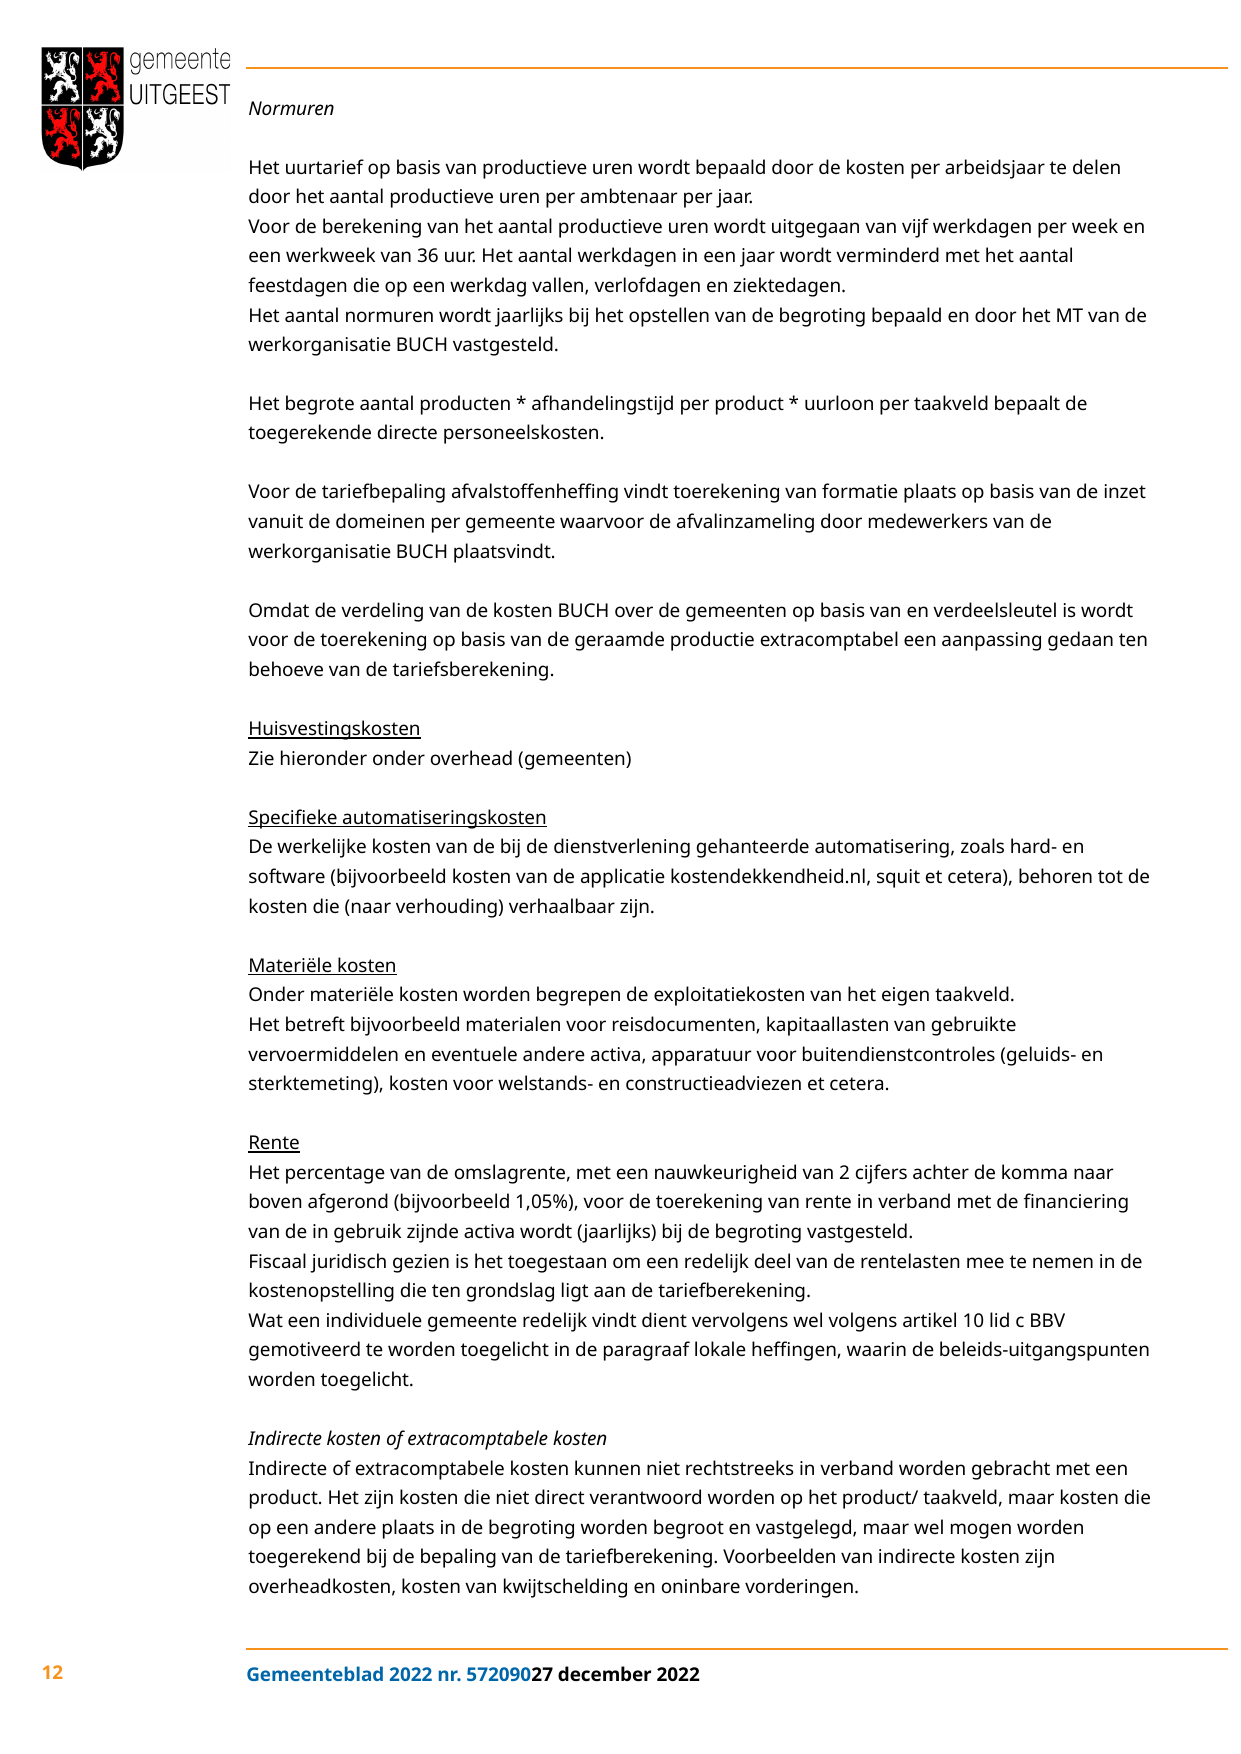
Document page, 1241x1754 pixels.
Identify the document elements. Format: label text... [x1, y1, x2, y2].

text Materiële kosten [248, 952, 1152, 978]
text Omdat de verdeling van de kosten BUCH over de gemeenten op basis van en verdeelsleutel is wordt voor de toerekening op basis van de geraamde productie extracomptabel een aanpassing gedaan ten behoeve van de tariefsberekening. [248, 597, 1152, 682]
text Wat een individuele gemeente redelijk vindt dient vervolgens wel volgens artikel 10 lid c BBV gemotiveerd te worden toegelicht in de paragraaf lokale heffingen, waarin de beleids-uitgangspunten worden toegelicht. [248, 1307, 1152, 1392]
text Indirecte of extracomptabele kosten kunnen niet rechtstreeks in verband worden gebracht met een product. Het zijn kosten die niet direct verantwoord worden op het product/ taakveld, maar kosten die op een andere plaats in de begroting worden begroot en vastgelegd, maar wel mogen worden toegerekend bij de bepaling van de tariefberekening. Voorbeelden van indirecte kosten zijn overheadkosten, kosten van kwijtschelding en oninbare vorderingen. [248, 1455, 1152, 1599]
text Voor de tariefbepaling afvalstoffenheffing vindt toerekening van formatie plaats op basis van de inzet vanuit de domeinen per gemeente waarvoor de afvalinzameling door medewerkers van de werkorganisatie BUCH plaatsvindt. [248, 479, 1152, 564]
text Het betreft bijvoorbeeld materialen voor reisdocumenten, kapitaallasten van gebruikte vervoermiddelen en eventuele andere activa, apparatuur voor buitendienstcontroles (geluids- en sterktemeting), kosten voor welstands- en constructieadviezen et cetera. [248, 1011, 1152, 1096]
table_header Normuren Het uurtarief op basis van productieve uren wordt bepaald door de kosten per arbeidsjaar te delen door het aantal productieve uren per ambtenaar per jaar. Voor de berekening van het aantal productieve uren wordt uitgegaan van vijf werkdagen per week en een werkweek van 36 uur. Het aantal werkdagen in een jaar wordt verminderd met het aantal feestdagen die op een werkdag vallen, verlofdagen en ziektedagen. Het aantal normuren wordt jaarlijks bij het opstellen van de begroting bepaald en door het MT van de werkorganisatie BUCH vastgesteld. [248, 95, 1152, 357]
text De werkelijke kosten van de bij de dienstverlening gehanteerde automatisering, zoals hard- en software (bijvoorbeeld kosten van de applicatie kostendekkendheid.nl, squit et cetera), behoren tot de kosten die (naar verhouding) verhaalbaar zijn. [248, 834, 1152, 919]
text Rente [248, 1129, 1152, 1155]
text Indirecte kosten of extracomptabele kosten [248, 1425, 1152, 1451]
text Onder materiële kosten worden begrepen de exploitatiekosten van het eigen taakveld. [248, 982, 1152, 1007]
text Zie hieronder onder overhead (gemeenten) [248, 745, 1152, 771]
text Fiscaal juridisch gezien is het toegestaan om een redelijk deel van de rentelasten mee te nemen in de kostenopstelling die ten grondslag ligt aan de tariefberekening. [248, 1248, 1152, 1303]
picture [41, 47, 231, 172]
text Het percentage van de omslagrente, met een nauwkeurigheid van 2 cijfers achter de komma naar boven afgerond (bijvoorbeeld 1,05%), voor de toerekening van rente in verband met de financiering van de in gebruik zijnde activa wordt (jaarlijks) bij de begroting vastgesteld. [248, 1159, 1152, 1244]
text Het begrote aantal producten * afhandelingstijd per product * uurloon per taakveld bepaalt de toegerekende directe personeelskosten. [248, 390, 1152, 445]
text Huisvestingskosten [248, 715, 1152, 741]
text Specifieke automatiseringskosten [248, 804, 1152, 830]
